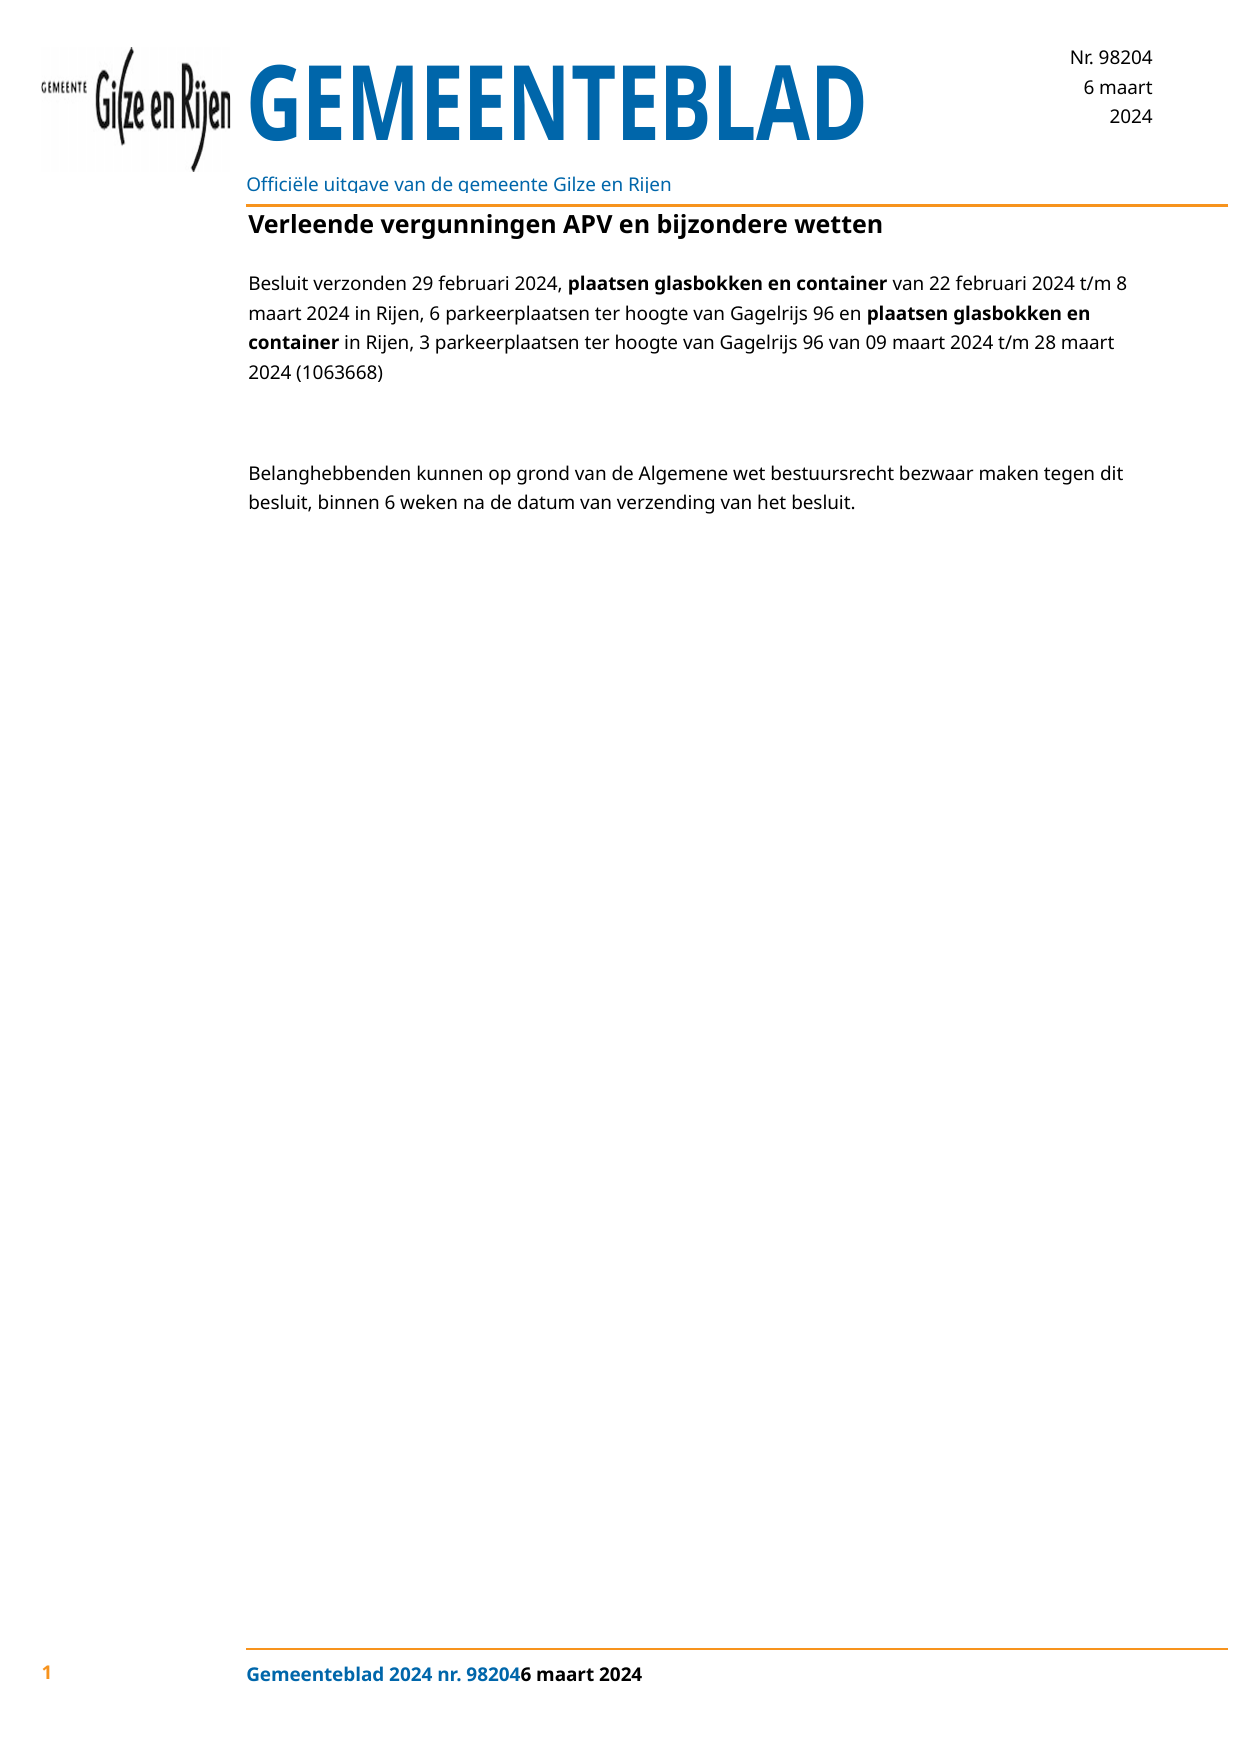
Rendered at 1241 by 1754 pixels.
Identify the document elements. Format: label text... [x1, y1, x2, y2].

picture [41, 47, 231, 172]
text Besluit verzonden 29 februari 2024, plaatsen glasbokken en container van 22 februari 2024 t/m 8 maart 2024 in Rijen, 6 parkeerplaatsen ter hoogte van Gagelrijs 96 en plaatsen glasbokken en container in Rijen, 3 parkeerplaatsen ter hoogte van Gagelrijs 96 van 09 maart 2024 t/m 28 maart 2024 (1063668) [248, 270, 1152, 385]
text Verleende vergunningen APV en bijzondere wetten [248, 207, 1152, 241]
text Belanghebbenden kunnen op grond van de Algemene wet bestuursrecht bezwaar maken tegen dit besluit, binnen 6 weken na de datum van verzending van het besluit. [248, 460, 1152, 515]
